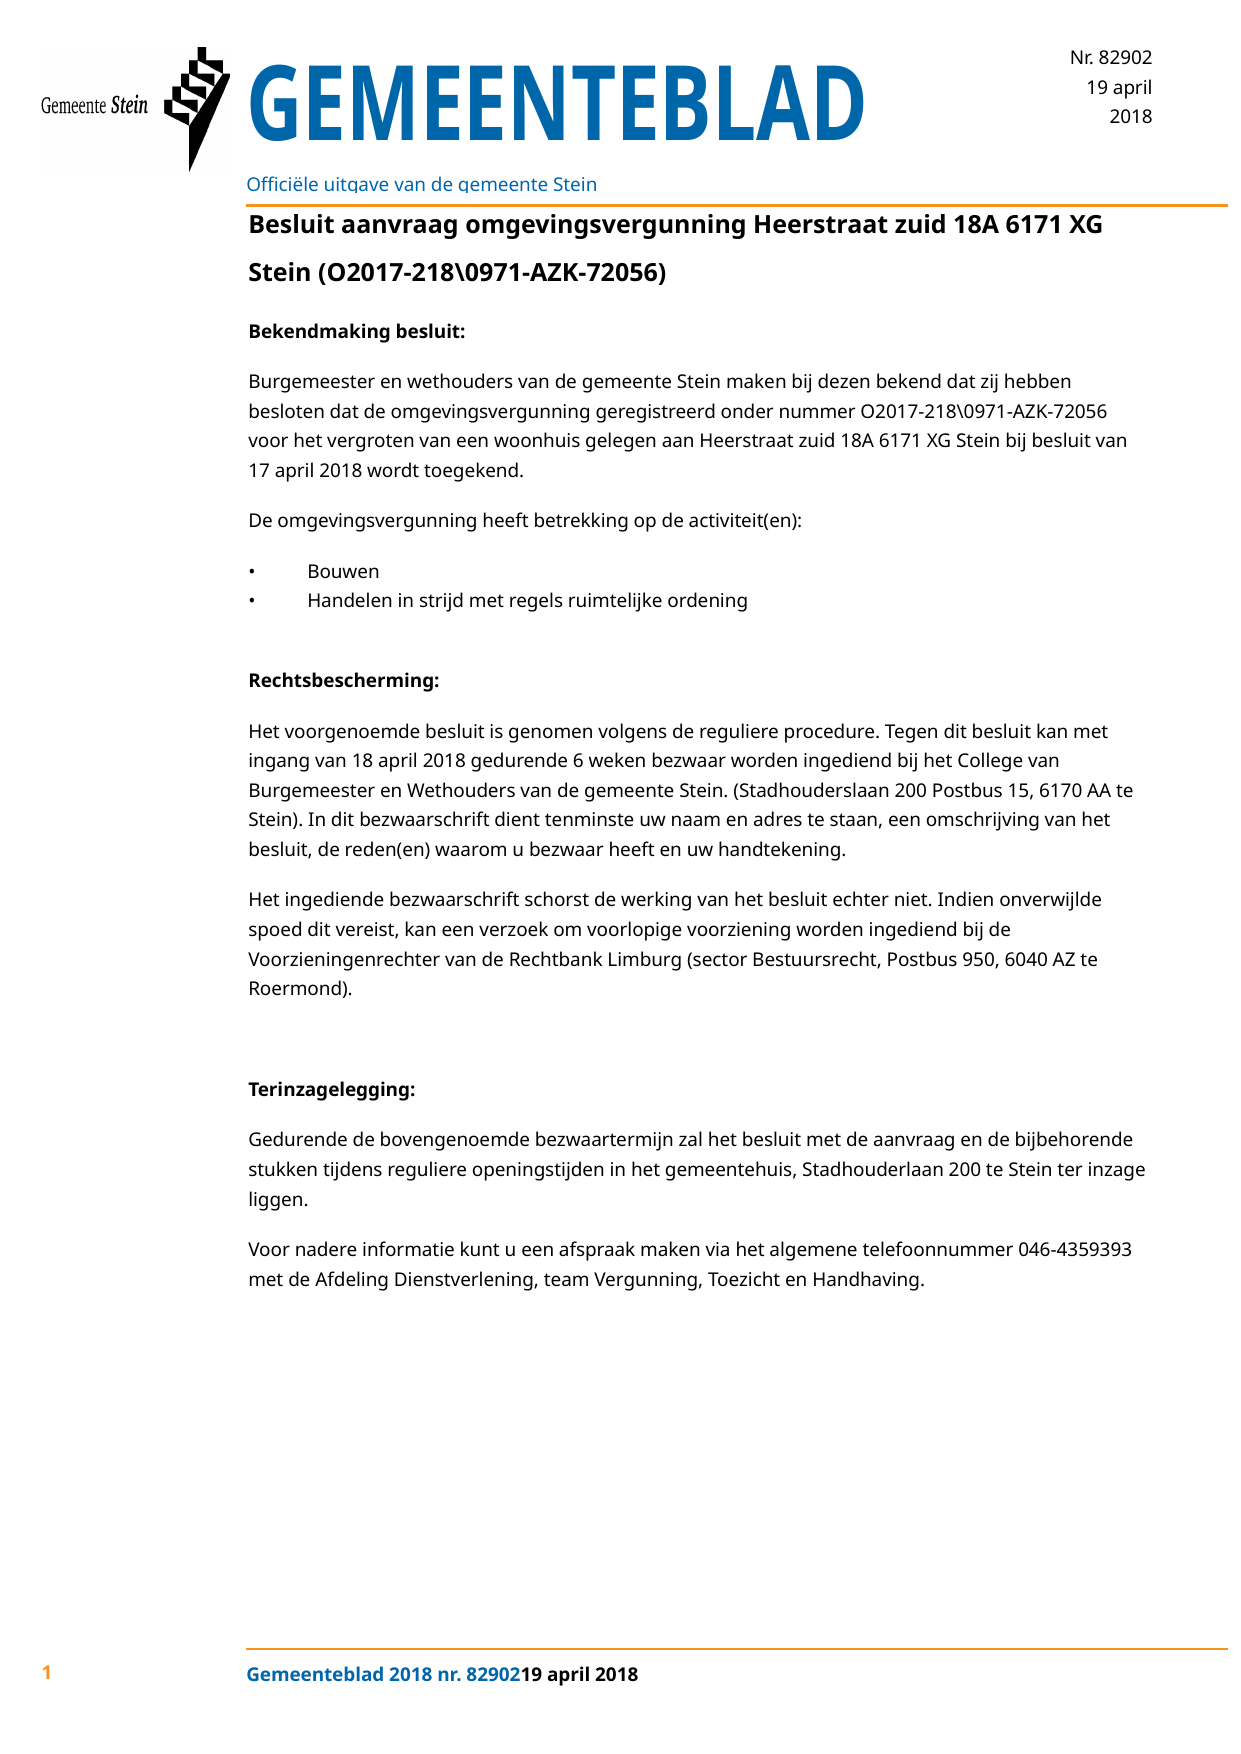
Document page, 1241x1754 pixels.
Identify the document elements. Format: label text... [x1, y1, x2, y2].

list Handelen in strijd met regels ruimtelijke ordening [248, 587, 1152, 613]
text Het voorgenoemde besluit is genomen volgens de reguliere procedure. Tegen dit besluit kan met ingang van 18 april 2018 gedurende 6 weken bezwaar worden ingediend bij het College van Burgemeester en Wethouders van de gemeente Stein. (Stadhouderslaan 200 Postbus 15, 6170 AA te Stein). In dit bezwaarschrift dient tenminste uw naam en adres te staan, een omschrijving van het besluit, de reden(en) waarom u bezwaar heeft en uw handtekening. [248, 718, 1152, 862]
text Terinzagelegging: [248, 1076, 1152, 1102]
text Bekendmaking besluit: [248, 318, 1152, 344]
text Rechtsbescherming: [248, 667, 1152, 693]
text Besluit aanvraag omgevingsvergunning Heerstraat zuid 18A 6171 XG Stein (O2017-218\0971-AZK-72056) [248, 207, 1152, 288]
text Gedurende de bovengenoemde bezwaartermijn zal het besluit met de aanvraag en de bijbehorende stukken tijdens reguliere openingstijden in het gemeentehuis, Stadhouderlaan 200 te Stein ter inzage liggen. [248, 1127, 1152, 1212]
list Bouwen [248, 558, 1152, 584]
text Burgemeester en wethouders van de gemeente Stein maken bij dezen bekend dat zij hebben besloten dat de omgevingsvergunning geregistreerd onder nummer O2017-218\0971-AZK-72056 voor het vergroten van een woonhuis gelegen aan Heerstraat zuid 18A 6171 XG Stein bij besluit van 17 april 2018 wordt toegekend. [248, 368, 1152, 483]
picture [41, 47, 231, 172]
text De omgevingsvergunning heeft betrekking op de activiteit(en): [248, 507, 1152, 533]
text Het ingediende bezwaarschrift schorst de werking van het besluit echter niet. Indien onverwijlde spoed dit vereist, kan een verzoek om voorlopige voorziening worden ingediend bij de Voorzieningenrechter van de Rechtbank Limburg (sector Bestuursrecht, Postbus 950, 6040 AZ te Roermond). [248, 887, 1152, 1001]
text Voor nadere informatie kunt u een afspraak maken via het algemene telefoonnummer 046-4359393 met de Afdeling Dienstverlening, team Vergunning, Toezicht en Handhaving. [248, 1236, 1152, 1292]
